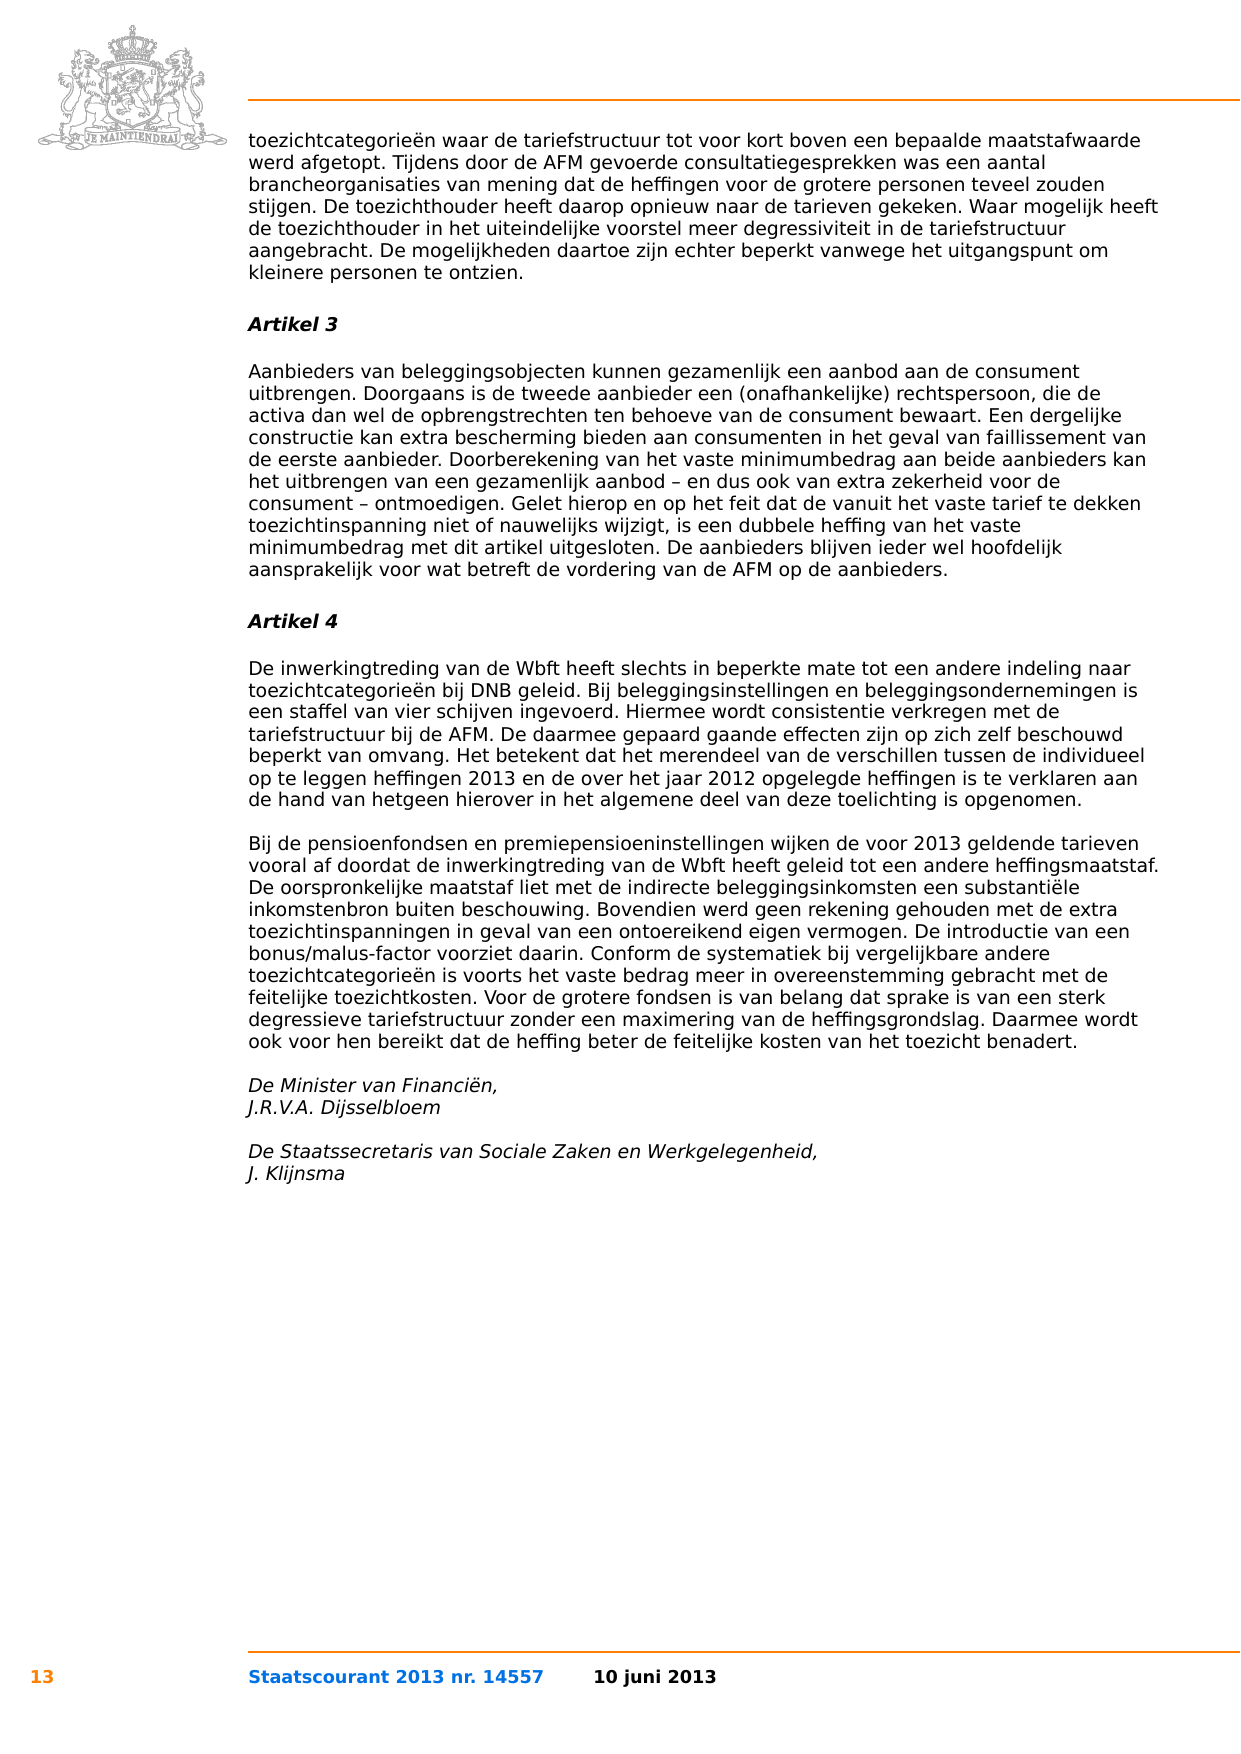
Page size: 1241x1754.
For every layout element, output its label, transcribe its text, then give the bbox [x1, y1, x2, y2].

picture [38, 25, 227, 150]
text De inwerkingtreding van de Wbft heeft slechts in beperkte mate tot een andere indeling naar toezichtcategorieën bij DNB geleid. Bij beleggingsinstellingen en beleggingsondernemingen is een staffel van vier schijven ingevoerd. Hiermee wordt consistentie verkregen met de tariefstructuur bij de AFM. De daarmee gepaard gaande effecten zijn op zich zelf beschouwd beperkt van omvang. Het betekent dat het merendeel van de verschillen tussen de individueel op te leggen heffingen 2013 en de over het jaar 2012 opgelegde heffingen is te verklaren aan de hand van hetgeen hierover in het algemene deel van deze toelichting is opgenomen. [248, 657, 1163, 811]
text De Minister van Financiën, J.R.V.A. Dijsselbloem [248, 1075, 1163, 1119]
text Aanbieders van beleggingsobjecten kunnen gezamenlijk een aanbod aan de consument uitbrengen. Doorgaans is de tweede aanbieder een (onafhankelijke) rechtspersoon, die de activa dan wel de opbrengstrechten ten behoeve van de consument bewaart. Een dergelijke constructie kan extra bescherming bieden aan consumenten in het geval van faillissement van de eerste aanbieder. Doorberekening van het vaste minimumbedrag aan beide aanbieders kan het uitbrengen van een gezamenlijk aanbod – en dus ook van extra zekerheid voor de consument – ontmoedigen. Gelet hierop en op het feit dat de vanuit het vaste tarief te dekken toezichtinspanning niet of nauwelijks wijzigt, is een dubbele heffing van het vaste minimumbedrag met dit artikel uitgesloten. De aanbieders blijven ieder wel hoofdelijk aansprakelijk voor wat betreft de vordering van de AFM op de aanbieders. [248, 361, 1163, 581]
text toezichtcategorieën waar de tariefstructuur tot voor kort boven een bepaalde maatstafwaarde werd afgetopt. Tijdens door de AFM gevoerde consultatiegesprekken was een aantal brancheorganisaties van mening dat de heffingen voor de grotere personen teveel zouden stijgen. De toezichthouder heeft daarop opnieuw naar de tarieven gekeken. Waar mogelijk heeft de toezichthouder in het uiteindelijke voorstel meer degressiviteit in de tariefstructuur aangebracht. De mogelijkheden daartoe zijn echter beperkt vanwege het uitgangspunt om kleinere personen te ontzien. [248, 130, 1163, 284]
subtitle Artikel 3 [248, 314, 1163, 336]
text De Staatssecretaris van Sociale Zaken en Werkgelegenheid, J. Klijnsma [248, 1141, 1163, 1185]
subtitle Artikel 4 [248, 611, 1163, 632]
text Bij de pensioenfondsen en premiepensioeninstellingen wijken de voor 2013 geldende tarieven vooral af doordat de inwerkingtreding van de Wbft heeft geleid tot een andere heffingsmaatstaf. De oorspronkelijke maatstaf liet met de indirecte beleggingsinkomsten een substantiële inkomstenbron buiten beschouwing. Bovendien werd geen rekening gehouden met de extra toezichtinspanningen in geval van een ontoereikend eigen vermogen. De introductie van een bonus/malus-factor voorziet daarin. Conform de systematiek bij vergelijkbare andere toezichtcategorieën is voorts het vaste bedrag meer in overeenstemming gebracht met de feitelijke toezichtkosten. Voor de grotere fondsen is van belang dat sprake is van een sterk degressieve tariefstructuur zonder een maximering van de heffingsgrondslag. Daarmee wordt ook voor hen bereikt dat de heffing beter de feitelijke kosten van het toezicht benadert. [248, 833, 1163, 1053]
